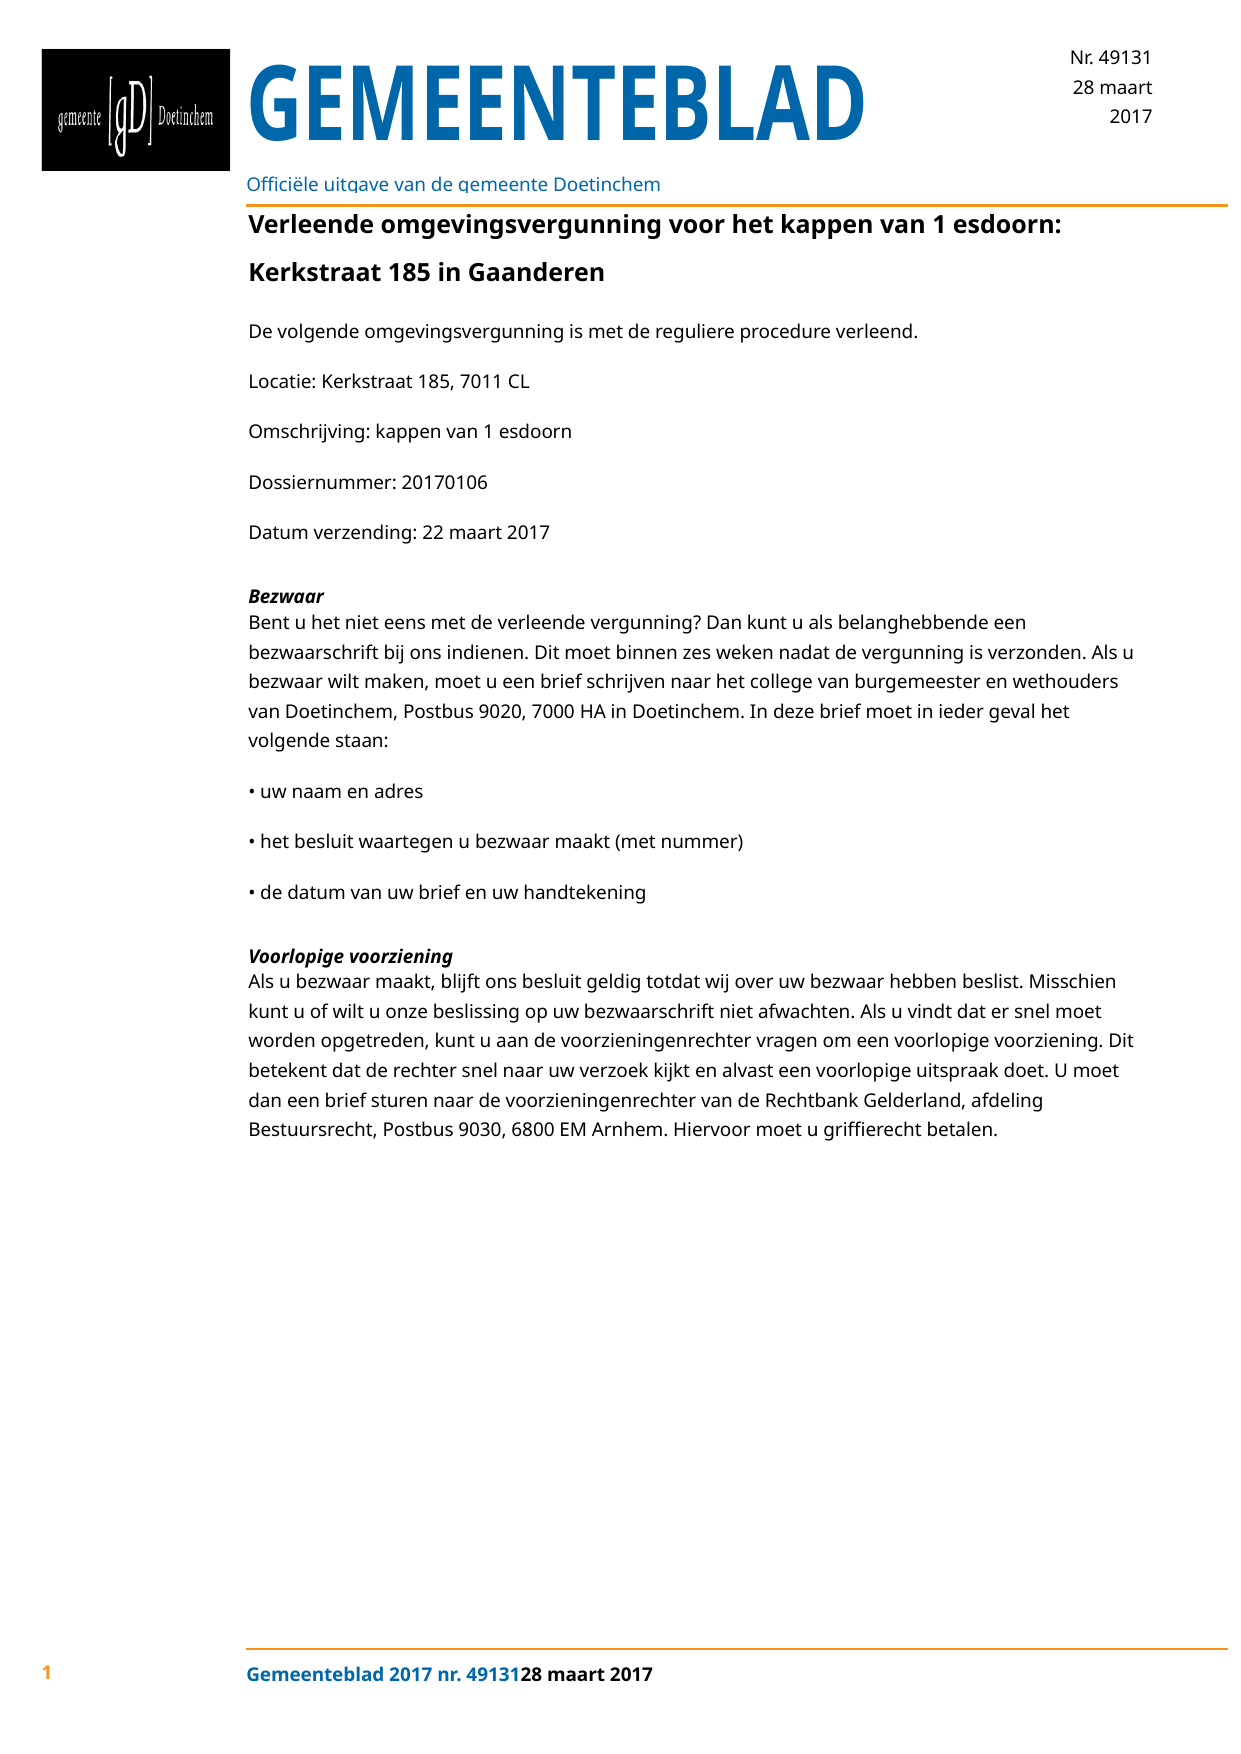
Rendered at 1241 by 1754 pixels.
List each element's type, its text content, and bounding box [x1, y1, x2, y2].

text Omschrijving: kappen van 1 esdoorn [248, 419, 1152, 444]
text Voorlopige voorziening [248, 943, 1152, 968]
text Bezwaar [248, 583, 1152, 609]
text • uw naam en adres [248, 778, 1152, 804]
picture [41, 47, 231, 172]
text Dossiernummer: 20170106 [248, 469, 1152, 495]
text Als u bezwaar maakt, blijft ons besluit geldig totdat wij over uw bezwaar hebben beslist. Misschien kunt u of wilt u onze beslissing op uw bezwaarschrift niet afwachten. Als u vindt dat er snel moet worden opgetreden, kunt u aan de voorzieningenrechter vragen om een voorlopige voorziening. Dit betekent dat de rechter snel naar uw verzoek kijkt en alvast een voorlopige uitspraak doet. U moet dan een brief sturen naar de voorzieningenrechter van de Rechtbank Gelderland, afdeling Bestuursrecht, Postbus 9030, 6800 EM Arnhem. Hiervoor moet u griffierecht betalen. [248, 968, 1152, 1142]
text Locatie: Kerkstraat 185, 7011 CL [248, 368, 1152, 394]
text Bent u het niet eens met de verleende vergunning? Dan kunt u als belanghebbende een bezwaarschrift bij ons indienen. Dit moet binnen zes weken nadat de vergunning is verzonden. Als u bezwaar wilt maken, moet u een brief schrijven naar het college van burgemeester en wethouders van Doetinchem, Postbus 9020, 7000 HA in Doetinchem. In deze brief moet in ieder geval het volgende staan: [248, 609, 1152, 753]
text Datum verzending: 22 maart 2017 [248, 519, 1152, 545]
text Verleende omgevingsvergunning voor het kappen van 1 esdoorn: Kerkstraat 185 in Gaanderen [248, 207, 1152, 288]
text • de datum van uw brief en uw handtekening [248, 879, 1152, 904]
text De volgende omgevingsvergunning is met de reguliere procedure verleend. [248, 318, 1152, 344]
text • het besluit waartegen u bezwaar maakt (met nummer) [248, 828, 1152, 854]
